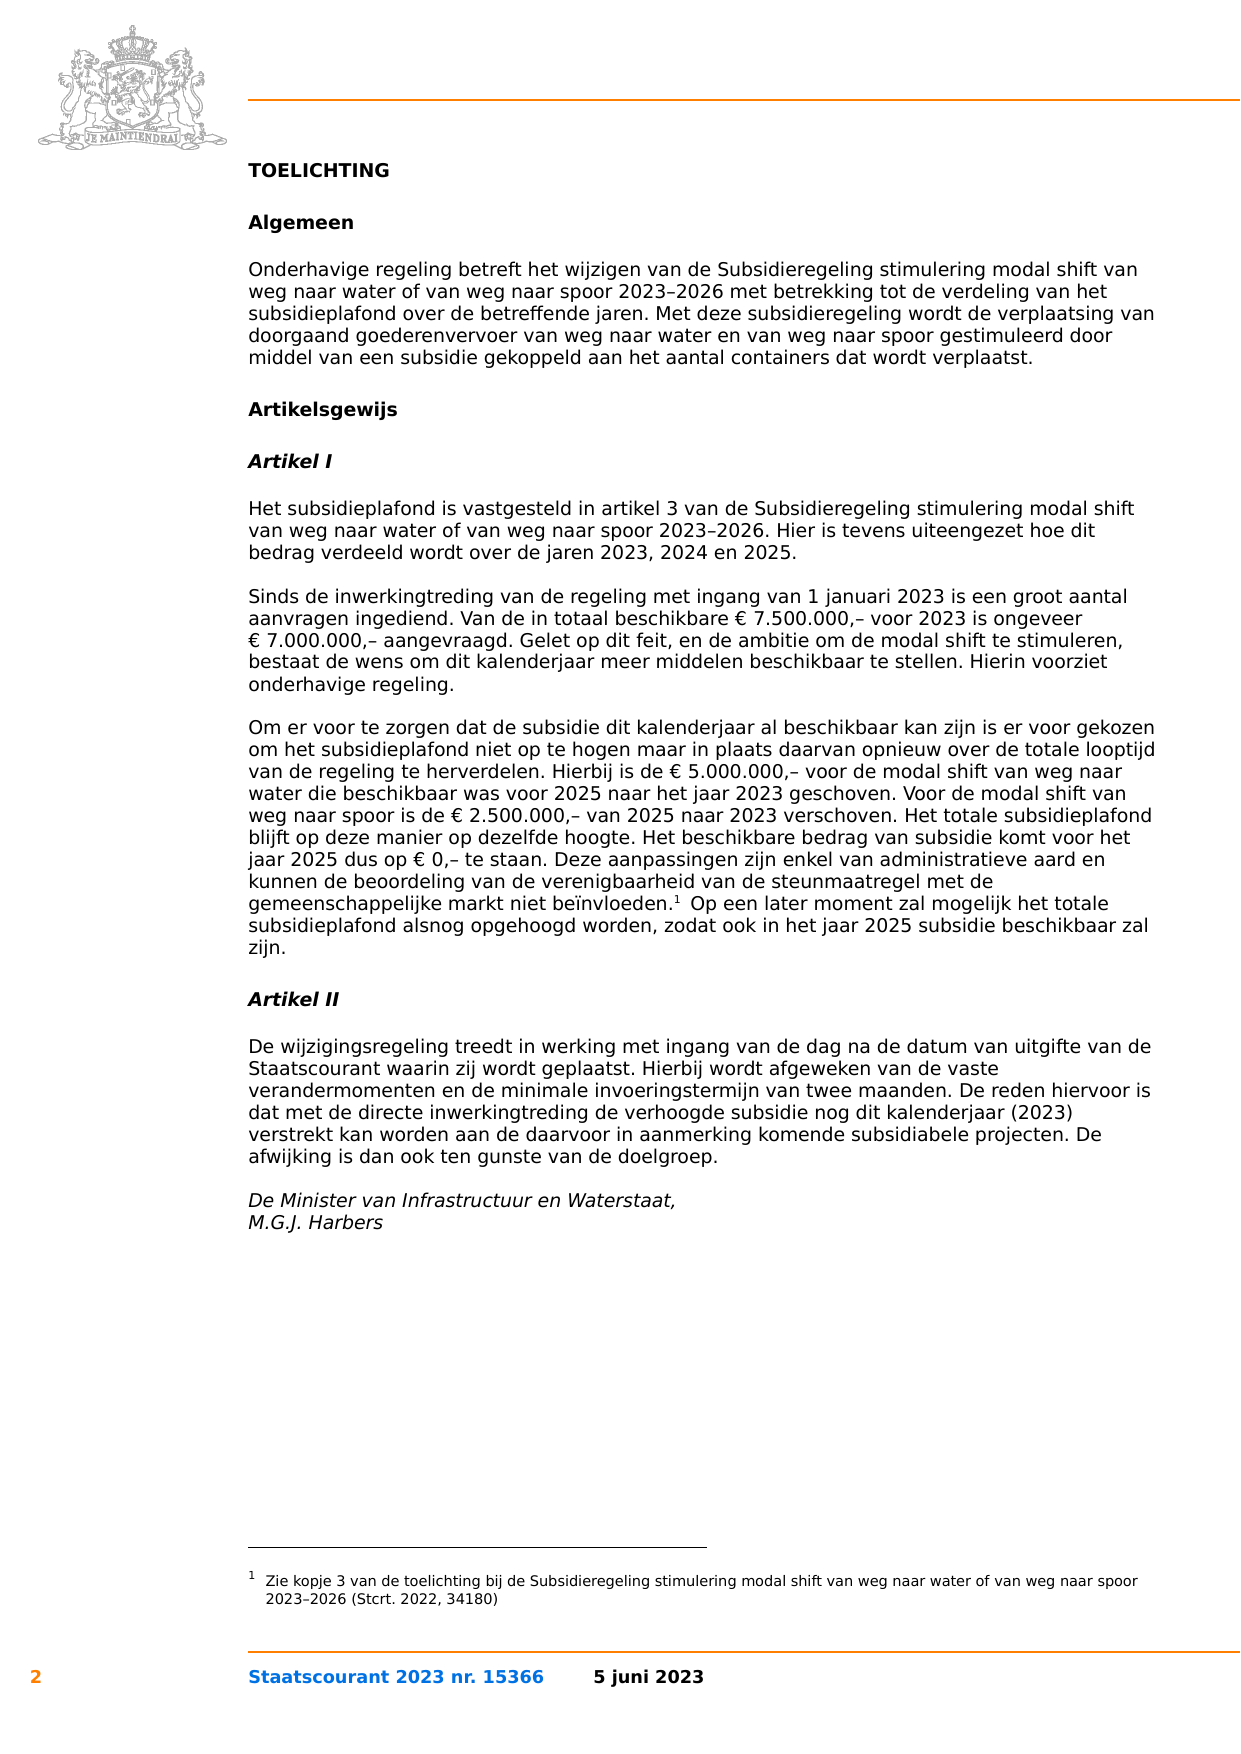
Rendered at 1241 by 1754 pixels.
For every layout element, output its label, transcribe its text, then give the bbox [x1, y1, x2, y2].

picture [38, 25, 227, 150]
text Het subsidieplafond is vastgesteld in artikel 3 van de Subsidieregeling stimulering modal shift van weg naar water of van weg naar spoor 2023–2026. Hier is tevens uiteengezet hoe dit bedrag verdeeld wordt over de jaren 2023, 2024 en 2025. [248, 498, 1163, 564]
subtitle Artikel I [248, 451, 1163, 473]
subtitle Artikelsgewijs [248, 399, 1163, 421]
text De wijzigingsregeling treedt in werking met ingang van de dag na de datum van uitgifte van de Staatscourant waarin zij wordt geplaatst. Hierbij wordt afgeweken van de vaste verandermomenten en de minimale invoeringstermijn van twee maanden. De reden hiervoor is dat met de directe inwerkingtreding de verhoogde subsidie nog dit kalenderjaar (2023) verstrekt kan worden aan de daarvoor in aanmerking komende subsidiabele projecten. De afwijking is dan ook ten gunste van de doelgroep. [248, 1036, 1163, 1168]
text Om er voor te zorgen dat de subsidie dit kalenderjaar al beschikbaar kan zijn is er voor gekozen om het subsidieplafond niet op te hogen maar in plaats daarvan opnieuw over de totale looptijd van de regeling te herverdelen. Hierbij is de € 5.000.000,– voor de modal shift van weg naar water die beschikbaar was voor 2025 naar het jaar 2023 geschoven. Voor de modal shift van weg naar spoor is de € 2.500.000,– van 2025 naar 2023 verschoven. Het totale subsidieplafond blijft op deze manier op dezelfde hoogte. Het beschikbare bedrag van subsidie komt voor het jaar 2025 dus op € 0,– te staan. Deze aanpassingen zijn enkel van administratieve aard en kunnen de beoordeling van de verenigbaarheid van de steunmaatregel met de gemeenschappelijke markt niet beïnvloeden. Op een later moment zal mogelijk het totale subsidieplafond alsnog opgehoogd worden, zodat ook in het jaar 2025 subsidie beschikbaar zal zijn. [248, 717, 1163, 959]
text Zie kopje 3 van de toelichting bij de Subsidieregeling stimulering modal shift van weg naar water of van weg naar spoor 2023–2026 (Stcrt. 2022, 34180) [248, 1569, 1163, 1608]
subtitle TOELICHTING [248, 160, 1163, 182]
text Onderhavige regeling betreft het wijzigen van de Subsidieregeling stimulering modal shift van weg naar water of van weg naar spoor 2023–2026 met betrekking tot de verdeling van het subsidieplafond over de betreffende jaren. Met deze subsidieregeling wordt de verplaatsing van doorgaand goederenvervoer van weg naar water en van weg naar spoor gestimuleerd door middel van een subsidie gekoppeld aan het aantal containers dat wordt verplaatst. [248, 259, 1163, 369]
subtitle Artikel II [248, 989, 1163, 1011]
subtitle Algemeen [248, 212, 1163, 234]
text Sinds de inwerkingtreding van de regeling met ingang van 1 januari 2023 is een groot aantal aanvragen ingediend. Van de in totaal beschikbare € 7.500.000,– voor 2023 is ongeveer € 7.000.000,– aangevraagd. Gelet op dit feit, en de ambitie om de modal shift te stimuleren, bestaat de wens om dit kalenderjaar meer middelen beschikbaar te stellen. Hierin voorziet onderhavige regeling. [248, 586, 1163, 695]
text De Minister van Infrastructuur en Waterstaat, M.G.J. Harbers [248, 1190, 1163, 1234]
